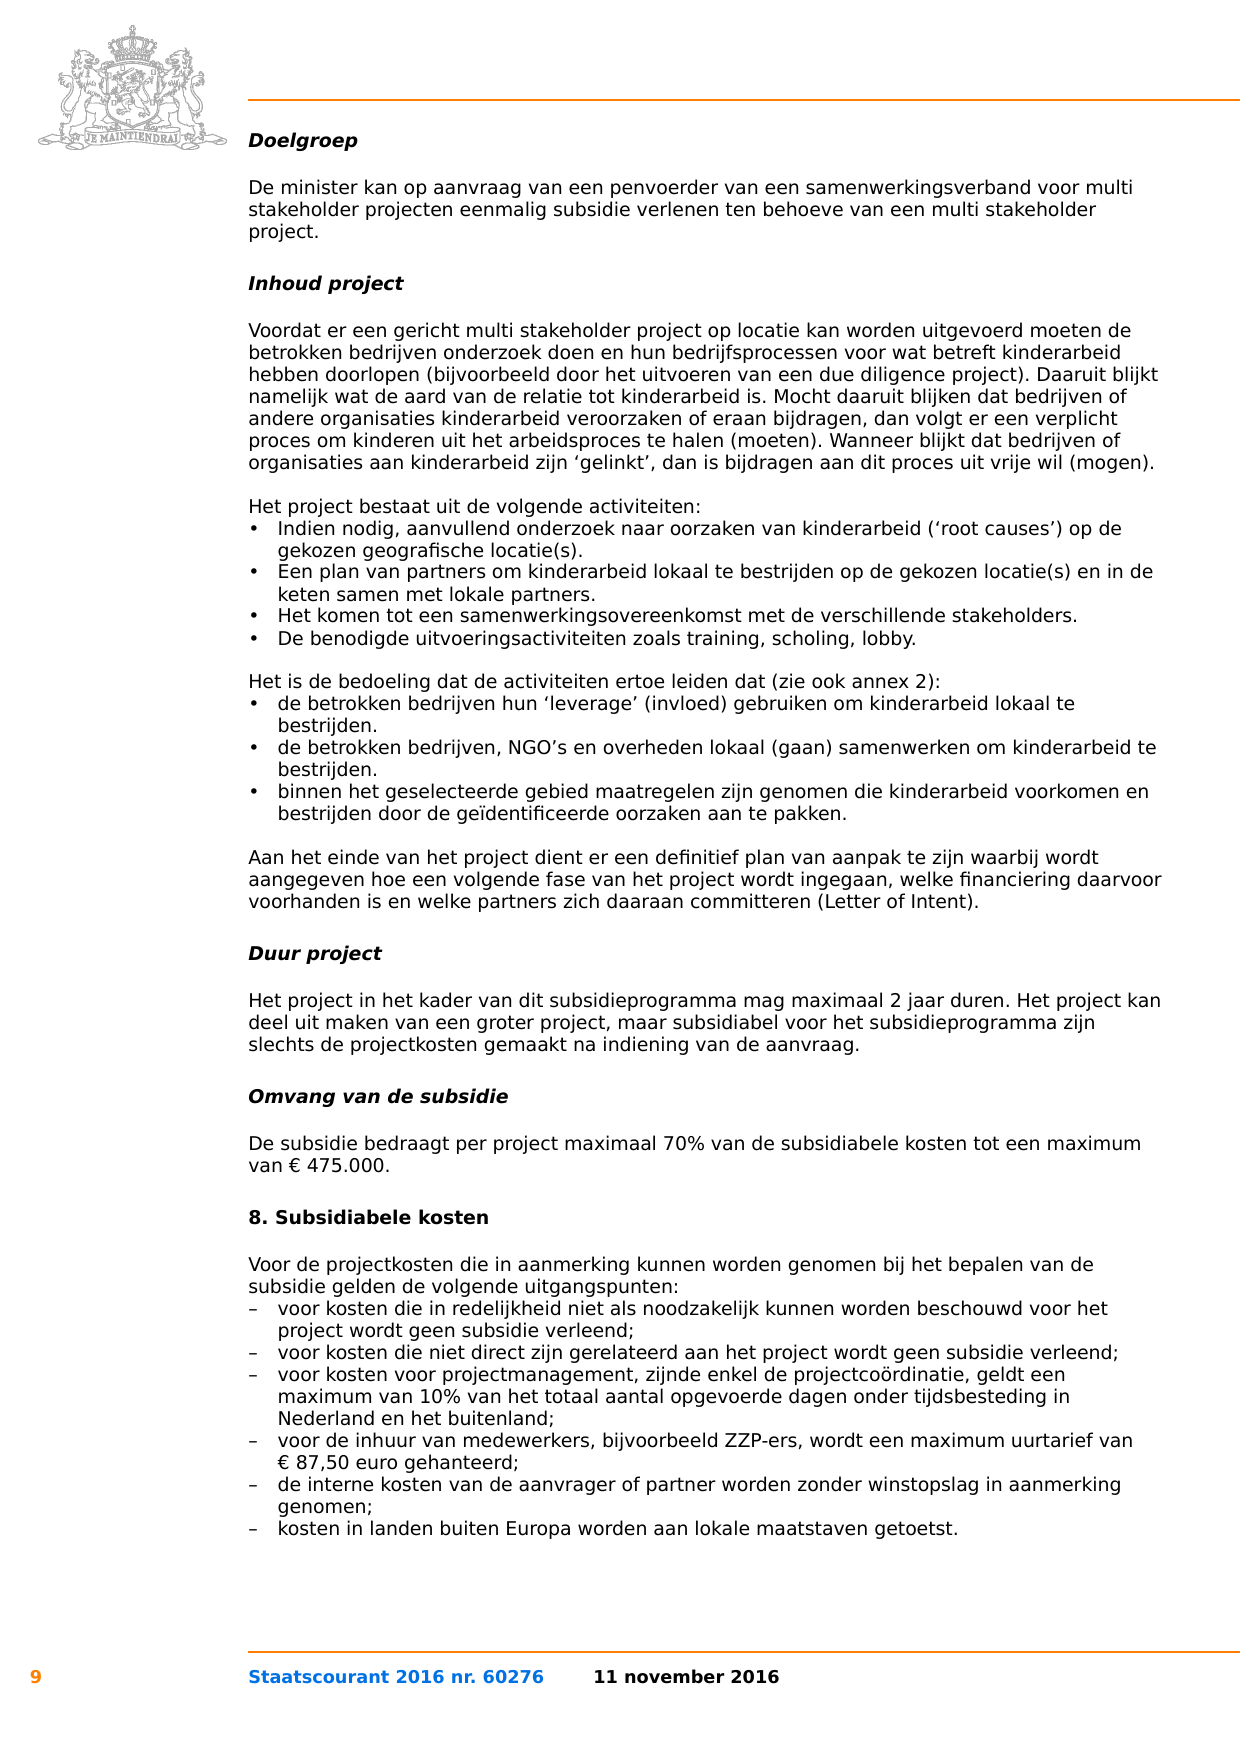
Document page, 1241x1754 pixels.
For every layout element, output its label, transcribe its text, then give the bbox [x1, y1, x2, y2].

text – voor kosten voor projectmanagement, zijnde enkel de projectcoördinatie, geldt een maximum van 10% van het totaal aantal opgevoerde dagen onder tijdsbesteding in Nederland en het buitenland; [248, 1364, 1163, 1429]
text • de betrokken bedrijven hun ‘leverage’ (invloed) gebruiken om kinderarbeid lokaal te bestrijden. [248, 693, 1163, 737]
text • Indien nodig, aanvullend onderzoek naar oorzaken van kinderarbeid (‘root causes’) op de gekozen geografische locatie(s). [248, 517, 1163, 561]
text De minister kan op aanvraag van een penvoerder van een samenwerkingsverband voor multi stakeholder projecten eenmalig subsidie verlenen ten behoeve van een multi stakeholder project. [248, 177, 1163, 243]
text Het is de bedoeling dat de activiteiten ertoe leiden dat (zie ook annex 2): [248, 671, 1163, 693]
subtitle Omvang van de subsidie [248, 1086, 1163, 1108]
text – kosten in landen buiten Europa worden aan lokale maatstaven getoetst. [248, 1517, 1163, 1539]
text • De benodigde uitvoeringsactiviteiten zoals training, scholing, lobby. [248, 627, 1163, 649]
subtitle Doelgroep [248, 130, 1163, 152]
text • Het komen tot een samenwerkingsovereenkomst met de verschillende stakeholders. [248, 605, 1163, 627]
text • Een plan van partners om kinderarbeid lokaal te bestrijden op de gekozen locatie(s) en in de keten samen met lokale partners. [248, 561, 1163, 605]
text – voor de inhuur van medewerkers, bijvoorbeeld ZZP-ers, wordt een maximum uurtarief van € 87,50 euro gehanteerd; [248, 1429, 1163, 1473]
text Aan het einde van het project dient er een definitief plan van aanpak te zijn waarbij wordt aangegeven hoe een volgende fase van het project wordt ingegaan, welke financiering daarvoor voorhanden is en welke partners zich daaraan committeren (Letter of Intent). [248, 847, 1163, 913]
text Het project in het kader van dit subsidieprogramma mag maximaal 2 jaar duren. Het project kan deel uit maken van een groter project, maar subsidiabel voor het subsidieprogramma zijn slechts de projectkosten gemaakt na indiening van de aanvraag. [248, 990, 1163, 1056]
text Voor de projectkosten die in aanmerking kunnen worden genomen bij het bepalen van de subsidie gelden de volgende uitgangspunten: [248, 1254, 1163, 1298]
text – de interne kosten van de aanvrager of partner worden zonder winstopslag in aanmerking genomen; [248, 1473, 1163, 1517]
subtitle Duur project [248, 943, 1163, 965]
text Voordat er een gericht multi stakeholder project op locatie kan worden uitgevoerd moeten de betrokken bedrijven onderzoek doen en hun bedrijfsprocessen voor wat betreft kinderarbeid hebben doorlopen (bijvoorbeeld door het uitvoeren van een due diligence project). Daaruit blijkt namelijk wat de aard van de relatie tot kinderarbeid is. Mocht daaruit blijken dat bedrijven of andere organisaties kinderarbeid veroorzaken of eraan bijdragen, dan volgt er een verplicht proces om kinderen uit het arbeidsproces te halen (moeten). Wanneer blijkt dat bedrijven of organisaties aan kinderarbeid zijn ‘gelinkt’, dan is bijdragen aan dit proces uit vrije wil (mogen). [248, 320, 1163, 474]
text • binnen het geselecteerde gebied maatregelen zijn genomen die kinderarbeid voorkomen en bestrijden door de geïdentificeerde oorzaken aan te pakken. [248, 781, 1163, 825]
subtitle 8. Subsidiabele kosten [248, 1207, 1163, 1229]
subtitle Inhoud project [248, 273, 1163, 295]
text Het project bestaat uit de volgende activiteiten: [248, 496, 1163, 517]
text De subsidie bedraagt per project maximaal 70% van de subsidiabele kosten tot een maximum van € 475.000. [248, 1133, 1163, 1177]
text – voor kosten die in redelijkheid niet als noodzakelijk kunnen worden beschouwd voor het project wordt geen subsidie verleend; [248, 1298, 1163, 1342]
text • de betrokken bedrijven, NGO’s en overheden lokaal (gaan) samenwerken om kinderarbeid te bestrijden. [248, 737, 1163, 781]
text – voor kosten die niet direct zijn gerelateerd aan het project wordt geen subsidie verleend; [248, 1342, 1163, 1364]
picture [38, 25, 227, 150]
